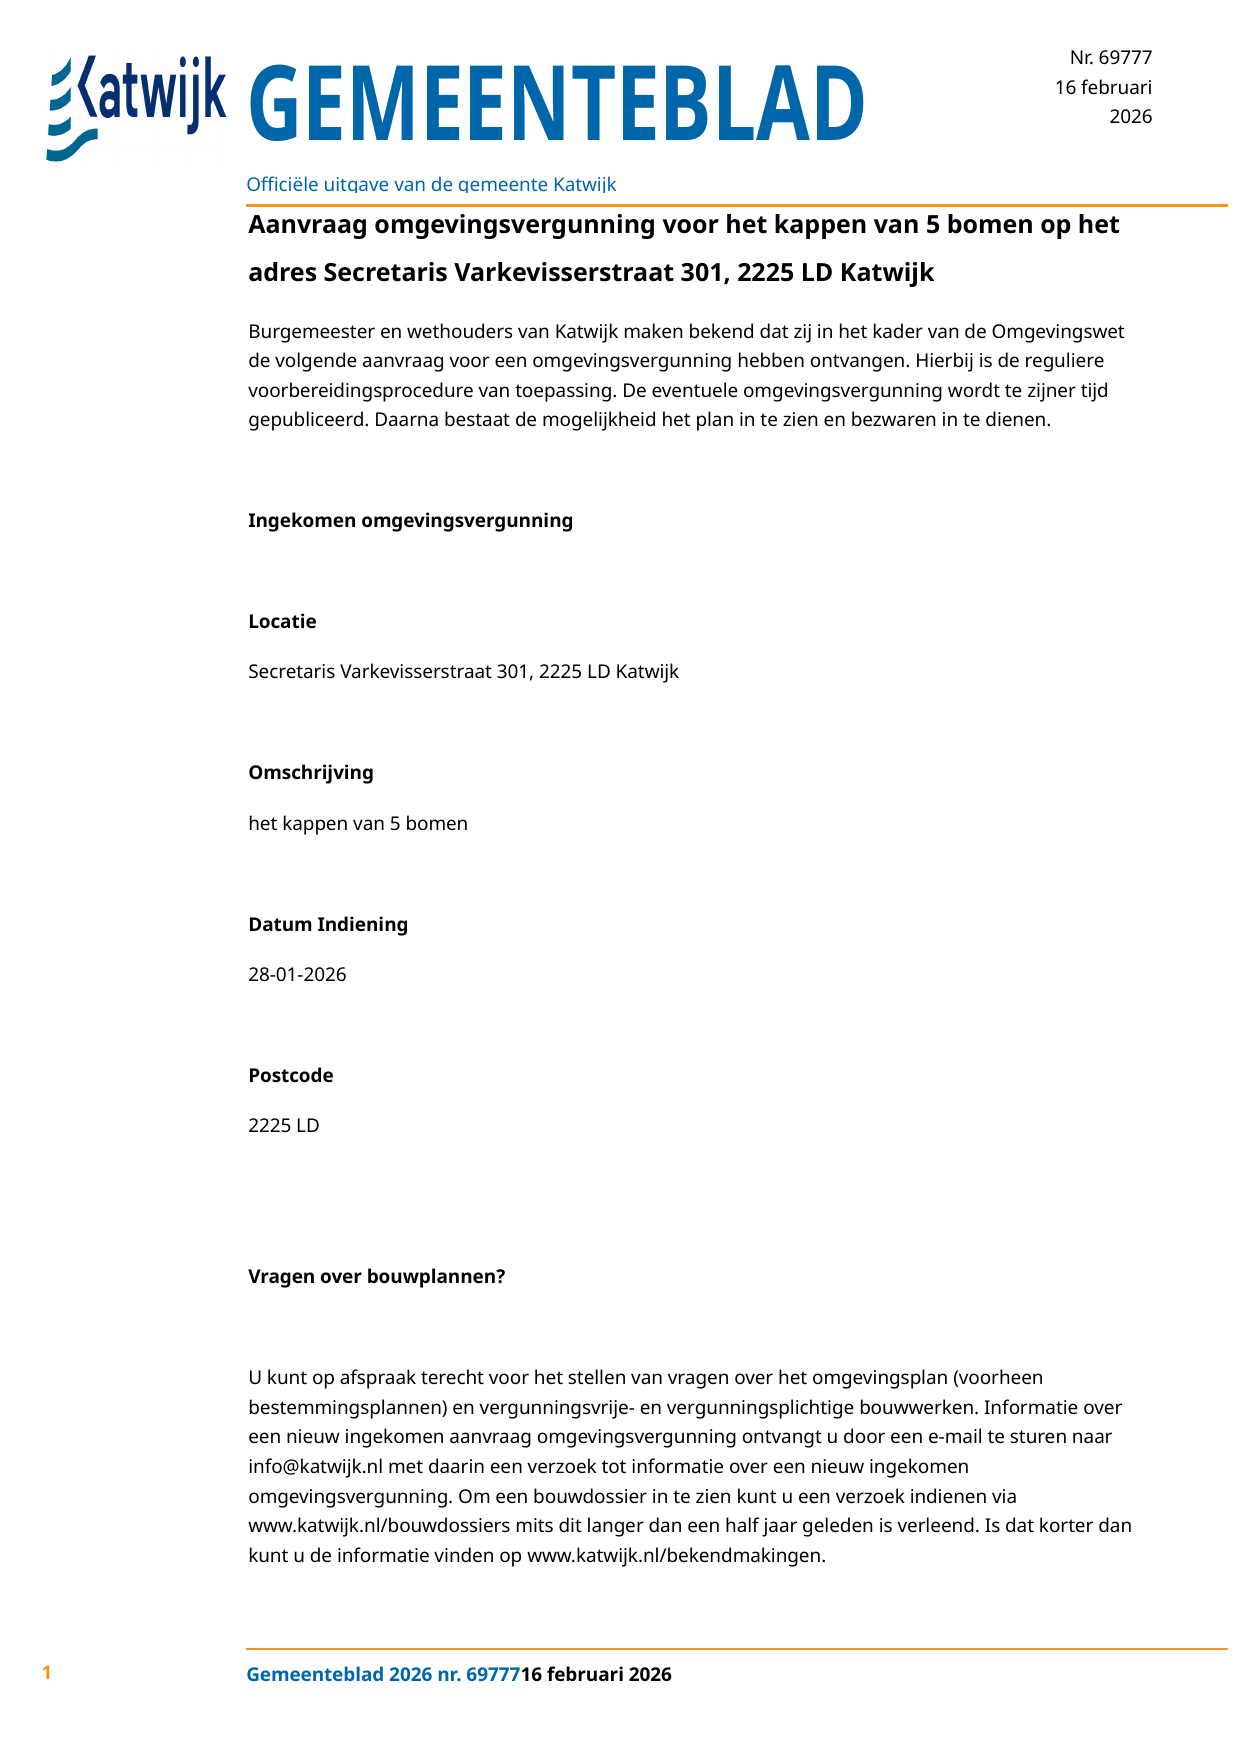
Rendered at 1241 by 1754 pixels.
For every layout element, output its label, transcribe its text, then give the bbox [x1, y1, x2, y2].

text Burgemeester en wethouders van Katwijk maken bekend dat zij in het kader van de Omgevingswet de volgende aanvraag voor een omgevingsvergunning hebben ontvangen. Hierbij is de reguliere voorbereidingsprocedure van toepassing. De eventuele omgevingsvergunning wordt te zijner tijd gepubliceerd. Daarna bestaat de mogelijkheid het plan in te zien en bezwaren in te dienen. [248, 318, 1152, 432]
text het kappen van 5 bomen [248, 810, 1152, 836]
text Ingekomen omgevingsvergunning [248, 507, 1152, 533]
picture [41, 47, 231, 172]
text U kunt op afspraak terecht voor het stellen van vragen over het omgevingsplan (voorheen bestemmingsplannen) en vergunningsvrije- en vergunningsplichtige bouwwerken. Informatie over een nieuw ingekomen aanvraag omgevingsvergunning ontvangt u door een e-mail te sturen naar info@katwijk.nl met daarin een verzoek tot informatie over een nieuw ingekomen omgevingsvergunning. Om een bouwdossier in te zien kunt u een verzoek indienen via www.katwijk.nl/bouwdossiers mits dit langer dan een half jaar geleden is verleend. Is dat korter dan kunt u de informatie vinden op www.katwijk.nl/bekendmakingen. [248, 1364, 1152, 1568]
text Vragen over bouwplannen? [248, 1264, 1152, 1289]
text 28-01-2026 [248, 961, 1152, 987]
text Aanvraag omgevingsvergunning voor het kappen van 5 bomen op het adres Secretaris Varkevisserstraat 301, 2225 LD Katwijk [248, 207, 1152, 288]
text Secretaris Varkevisserstraat 301, 2225 LD Katwijk [248, 659, 1152, 684]
text Omschrijving [248, 759, 1152, 785]
text Locatie [248, 608, 1152, 634]
text Datum Indiening [248, 911, 1152, 937]
text Postcode [248, 1062, 1152, 1088]
text 2225 LD [248, 1112, 1152, 1138]
